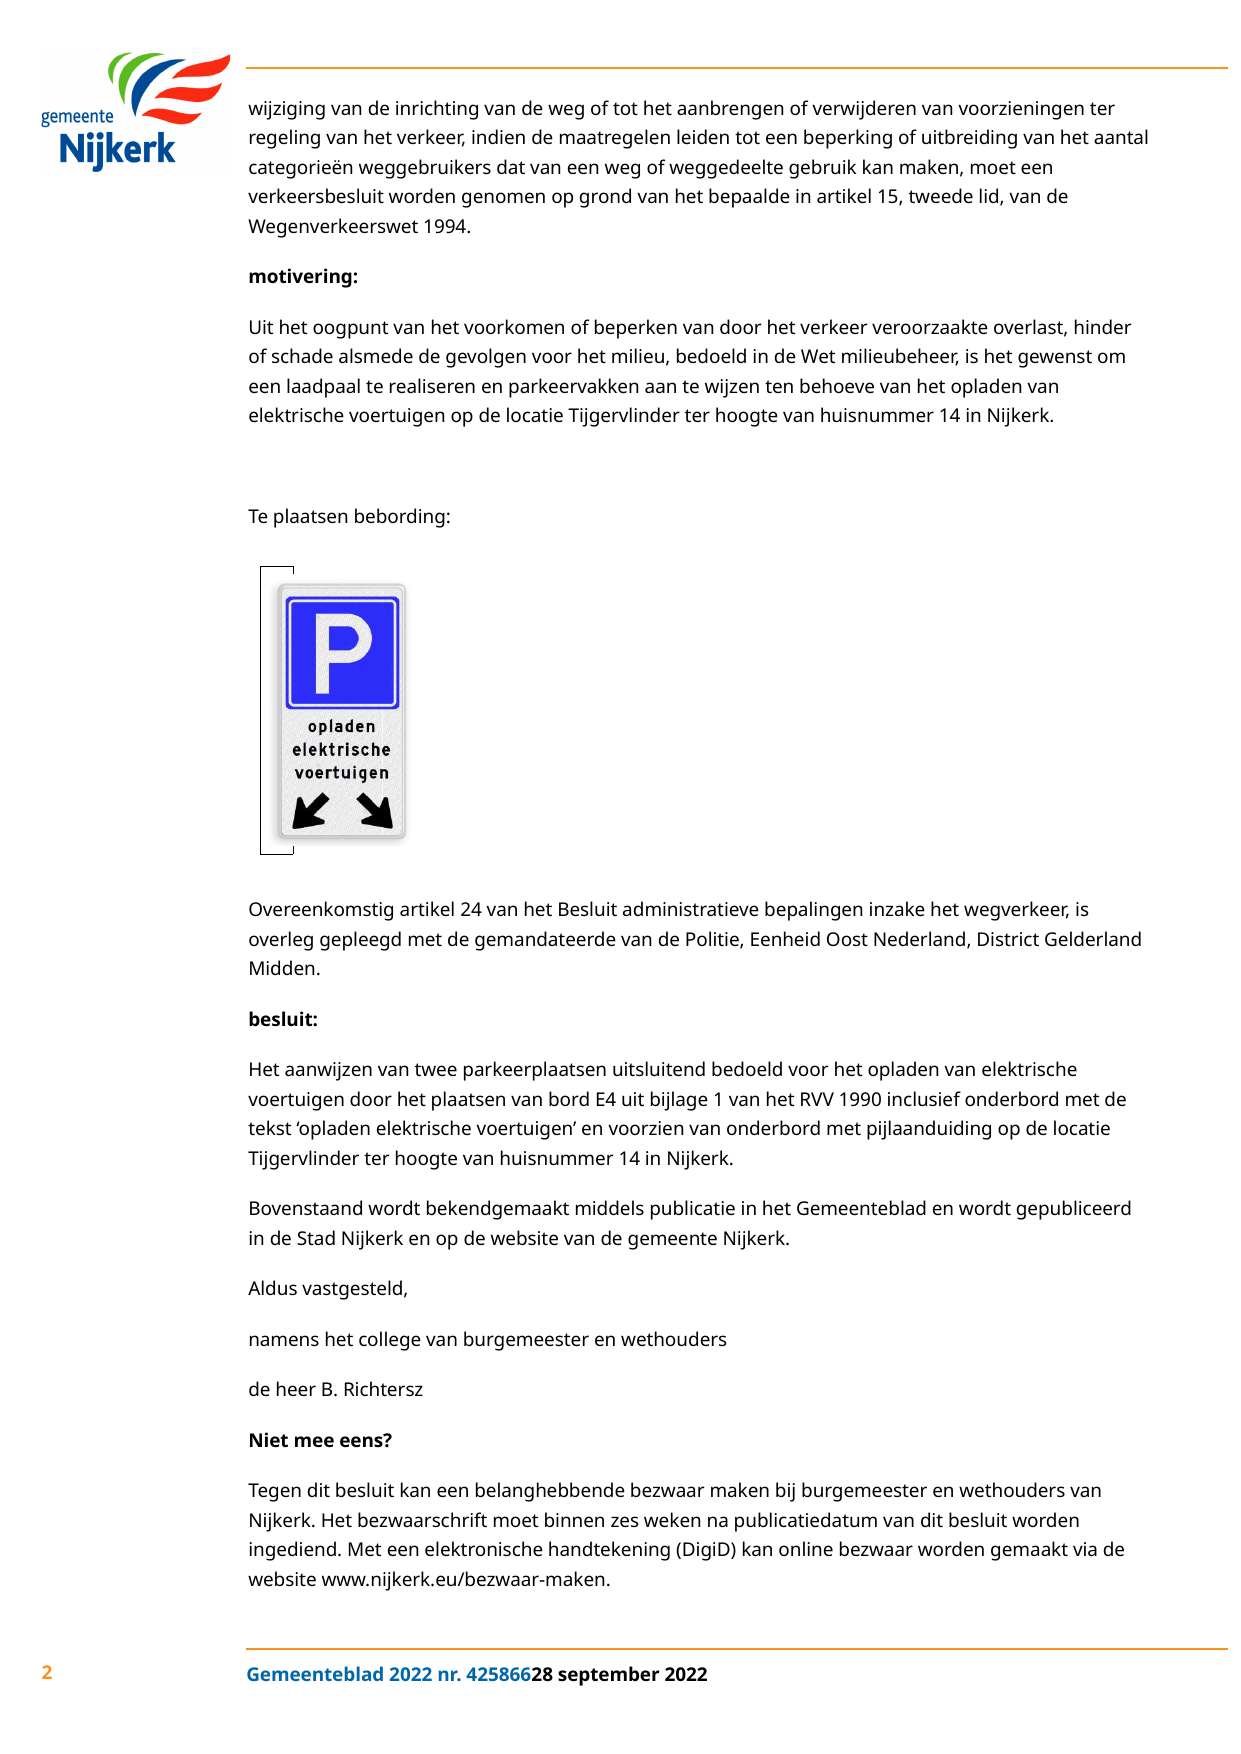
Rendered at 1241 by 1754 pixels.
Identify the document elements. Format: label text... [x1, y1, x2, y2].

text Tegen dit besluit kan een belanghebbende bezwaar maken bij burgemeester en wethouders van Nijkerk. Het bezwaarschrift moet binnen zes weken na publicatiedatum van dit besluit worden ingediend. Met een elektronische handtekening (DigiD) kan online bezwaar worden gemaakt via de website www.nijkerk.eu/bezwaar-maken. [248, 1477, 1152, 1592]
text Bovenstaand wordt bekendgemaakt middels publicatie in het Gemeenteblad en wordt gepubliceerd in de Stad Nijkerk en op de website van de gemeente Nijkerk. [248, 1196, 1152, 1251]
text Aldus vastgesteld, [248, 1276, 1152, 1301]
text motivering: [248, 263, 1152, 289]
text Uit het oogpunt van het voorkomen of beperken van door het verkeer veroorzaakte overlast, hinder of schade alsmede de gevolgen voor het milieu, bedoeld in de Wet milieubeheer, is het gewenst om een laadpaal te realiseren en parkeervakken aan te wijzen ten behoeve van het opladen van elektrische voertuigen op de locatie Tijgervlinder ter hoogte van huisnummer 14 in Nijkerk. [248, 314, 1152, 428]
text Overeenkomstig artikel 24 van het Besluit administratieve bepalingen inzake het wegverkeer, is overleg gepleegd met de gemandateerde van de Politie, Eenheid Oost Nederland, District Gelderland Midden. [248, 896, 1152, 981]
picture [41, 47, 231, 172]
text Niet mee eens? [248, 1427, 1152, 1453]
text besluit: [248, 1006, 1152, 1032]
text wijziging van de inrichting van de weg of tot het aanbrengen of verwijderen van voorzieningen ter regeling van het verkeer, indien de maatregelen leiden tot een beperking of uitbreiding van het aantal categorieën weggebruikers dat van een weg of weggedeelte gebruik kan maken, moet een verkeersbesluit worden genomen op grond van het bepaalde in artikel 15, tweede lid, van de Wegenverkeerswet 1994. [248, 95, 1152, 239]
text Het aanwijzen van twee parkeerplaatsen uitsluitend bedoeld voor het opladen van elektrische voertuigen door het plaatsen van bord E4 uit bijlage 1 van het RVV 1990 inclusief onderbord met de tekst ‘opladen elektrische voertuigen’ en voorzien van onderbord met pijlaanduiding op de locatie Tijgervlinder ter hoogte van huisnummer 14 in Nijkerk. [248, 1056, 1152, 1171]
text Te plaatsen bebording: [248, 503, 1152, 529]
text de heer B. Richtersz [248, 1376, 1152, 1402]
picture [268, 574, 417, 846]
text namens het college van burgemeester en wethouders [248, 1326, 1152, 1352]
